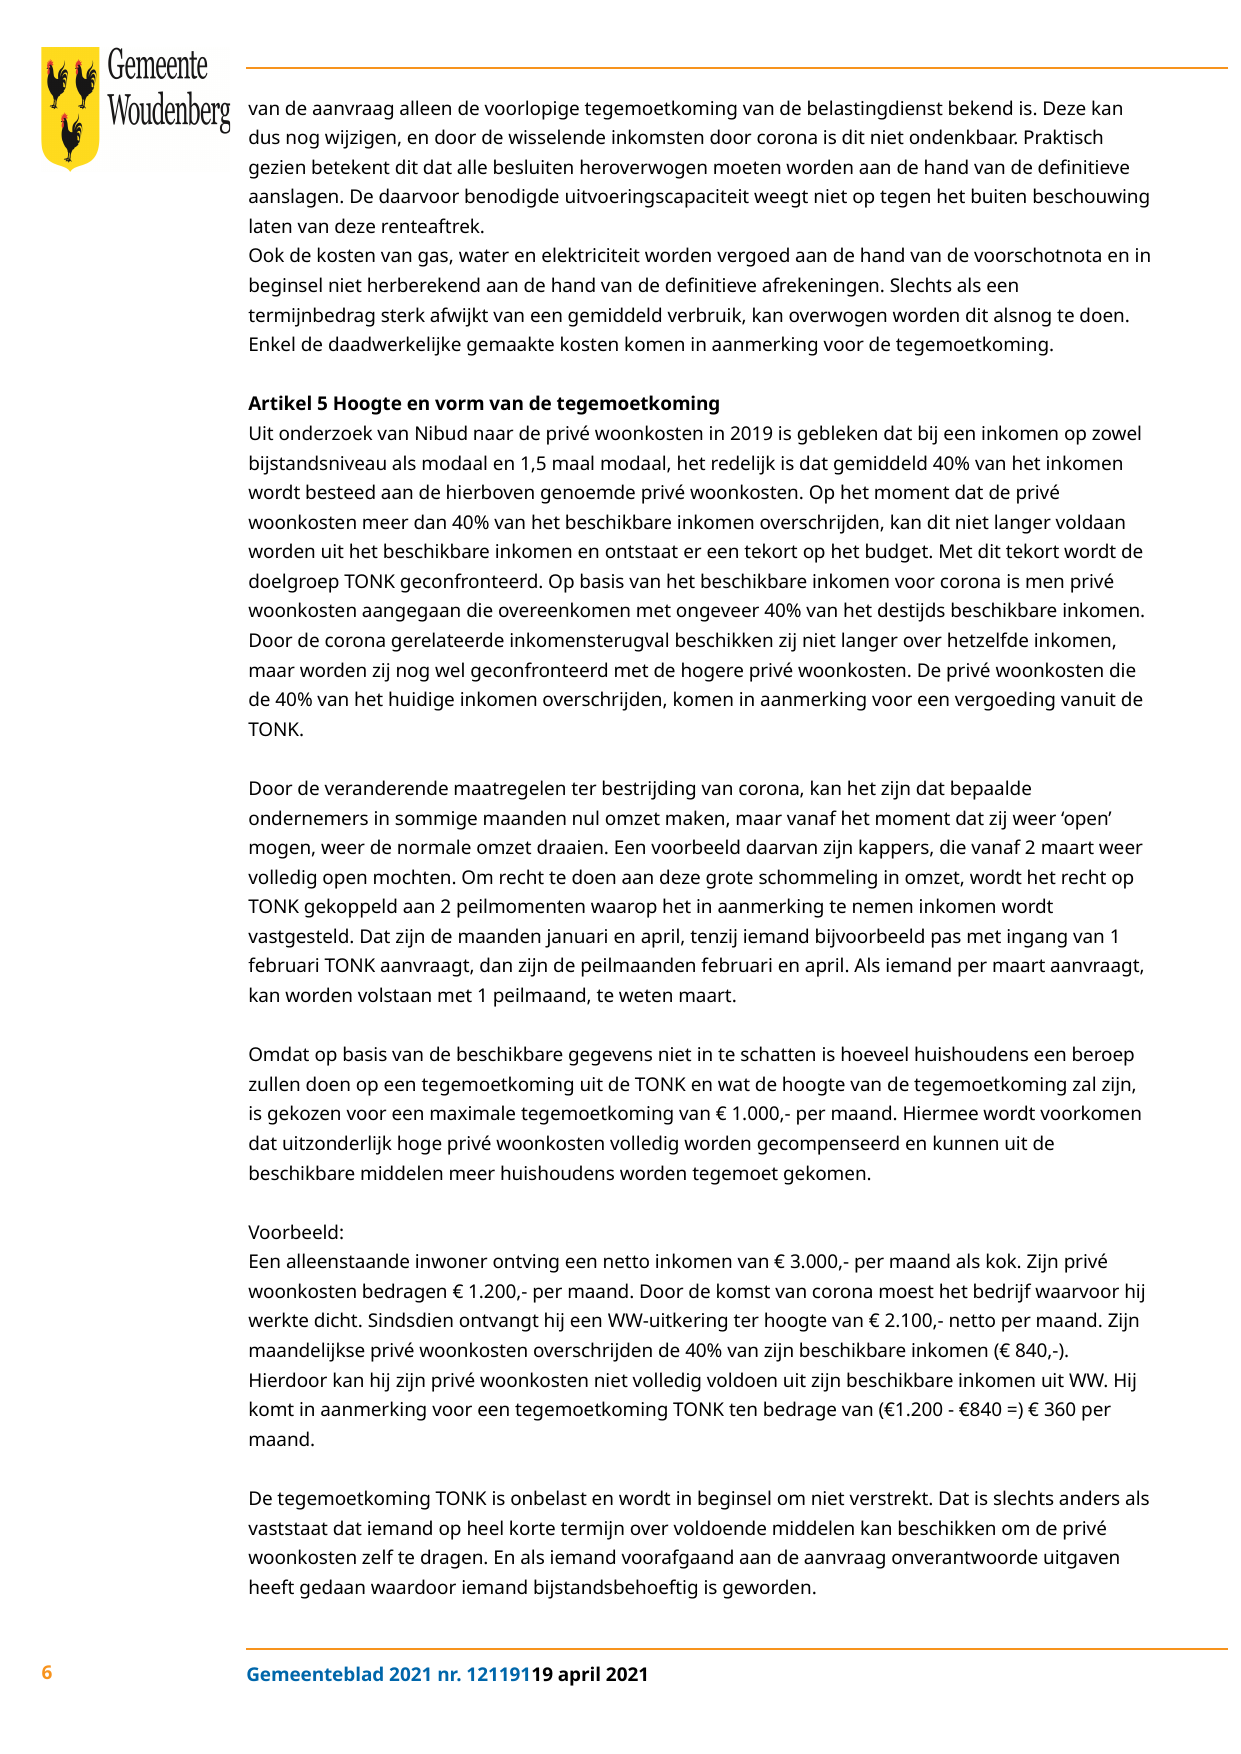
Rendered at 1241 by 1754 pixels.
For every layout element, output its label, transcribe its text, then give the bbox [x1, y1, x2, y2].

text van de aanvraag alleen de voorlopige tegemoetkoming van de belastingdienst bekend is. Deze kan dus nog wijzigen, en door de wisselende inkomsten door corona is dit niet ondenkbaar. Praktisch gezien betekent dit dat alle besluiten heroverwogen moeten worden aan de hand van de definitieve aanslagen. De daarvoor benodigde uitvoeringscapaciteit weegt niet op tegen het buiten beschouwing laten van deze renteaftrek. [248, 95, 1152, 239]
text Ook de kosten van gas, water en elektriciteit worden vergoed aan de hand van de voorschotnota en in beginsel niet herberekend aan de hand van de definitieve afrekeningen. Slechts als een termijnbedrag sterk afwijkt van een gemiddeld verbruik, kan overwogen worden dit alsnog te doen. [248, 243, 1152, 328]
text Voorbeeld: [248, 1219, 1152, 1245]
text Een alleenstaande inwoner ontving een netto inkomen van € 3.000,- per maand als kok. Zijn privé woonkosten bedragen € 1.200,- per maand. Door de komst van corona moest het bedrijf waarvoor hij werkte dicht. Sindsdien ontvangt hij een WW-uitkering ter hoogte van € 2.100,- netto per maand. Zijn maandelijkse privé woonkosten overschrijden de 40% van zijn beschikbare inkomen (€ 840,-). Hierdoor kan hij zijn privé woonkosten niet volledig voldoen uit zijn beschikbare inkomen uit WW. Hij komt in aanmerking voor een tegemoetkoming TONK ten bedrage van (€1.200 - €840 =) € 360 per maand. [248, 1248, 1152, 1452]
text Artikel 5 Hoogte en vorm van de tegemoetkoming [248, 391, 1152, 416]
picture [41, 47, 231, 172]
text De tegemoetkoming TONK is onbelast en wordt in beginsel om niet verstrekt. Dat is slechts anders als vaststaat dat iemand op heel korte termijn over voldoende middelen kan beschikken om de privé woonkosten zelf te dragen. En als iemand voorafgaand aan de aanvraag onverantwoorde uitgaven heeft gedaan waardoor iemand bijstandsbehoeftig is geworden. [248, 1485, 1152, 1600]
text Uit onderzoek van Nibud naar de privé woonkosten in 2019 is gebleken dat bij een inkomen op zowel bijstandsniveau als modaal en 1,5 maal modaal, het redelijk is dat gemiddeld 40% van het inkomen wordt besteed aan de hierboven genoemde privé woonkosten. Op het moment dat de privé woonkosten meer dan 40% van het beschikbare inkomen overschrijden, kan dit niet langer voldaan worden uit het beschikbare inkomen en ontstaat er een tekort op het budget. Met dit tekort wordt de doelgroep TONK geconfronteerd. Op basis van het beschikbare inkomen voor corona is men privé woonkosten aangegaan die overeenkomen met ongeveer 40% van het destijds beschikbare inkomen. Door de corona gerelateerde inkomensterugval beschikken zij niet langer over hetzelfde inkomen, maar worden zij nog wel geconfronteerd met de hogere privé woonkosten. De privé woonkosten die de 40% van het huidige inkomen overschrijden, komen in aanmerking voor een vergoeding vanuit de TONK. [248, 420, 1152, 742]
text Door de veranderende maatregelen ter bestrijding van corona, kan het zijn dat bepaalde ondernemers in sommige maanden nul omzet maken, maar vanaf het moment dat zij weer ‘open’ mogen, weer de normale omzet draaien. Een voorbeeld daarvan zijn kappers, die vanaf 2 maart weer volledig open mochten. Om recht te doen aan deze grote schommeling in omzet, wordt het recht op TONK gekoppeld aan 2 peilmomenten waarop het in aanmerking te nemen inkomen wordt vastgesteld. Dat zijn de maanden januari en april, tenzij iemand bijvoorbeeld pas met ingang van 1 februari TONK aanvraagt, dan zijn de peilmaanden februari en april. Als iemand per maart aanvraagt, kan worden volstaan met 1 peilmaand, te weten maart. [248, 775, 1152, 1008]
text Enkel de daadwerkelijke gemaakte kosten komen in aanmerking voor de tegemoetkoming. [248, 331, 1152, 357]
text Omdat op basis van de beschikbare gegevens niet in te schatten is hoeveel huishoudens een beroep zullen doen op een tegemoetkoming uit de TONK en wat de hoogte van de tegemoetkoming zal zijn, is gekozen voor een maximale tegemoetkoming van € 1.000,- per maand. Hiermee wordt voorkomen dat uitzonderlijk hoge privé woonkosten volledig worden gecompenseerd en kunnen uit de beschikbare middelen meer huishoudens worden tegemoet gekomen. [248, 1041, 1152, 1186]
